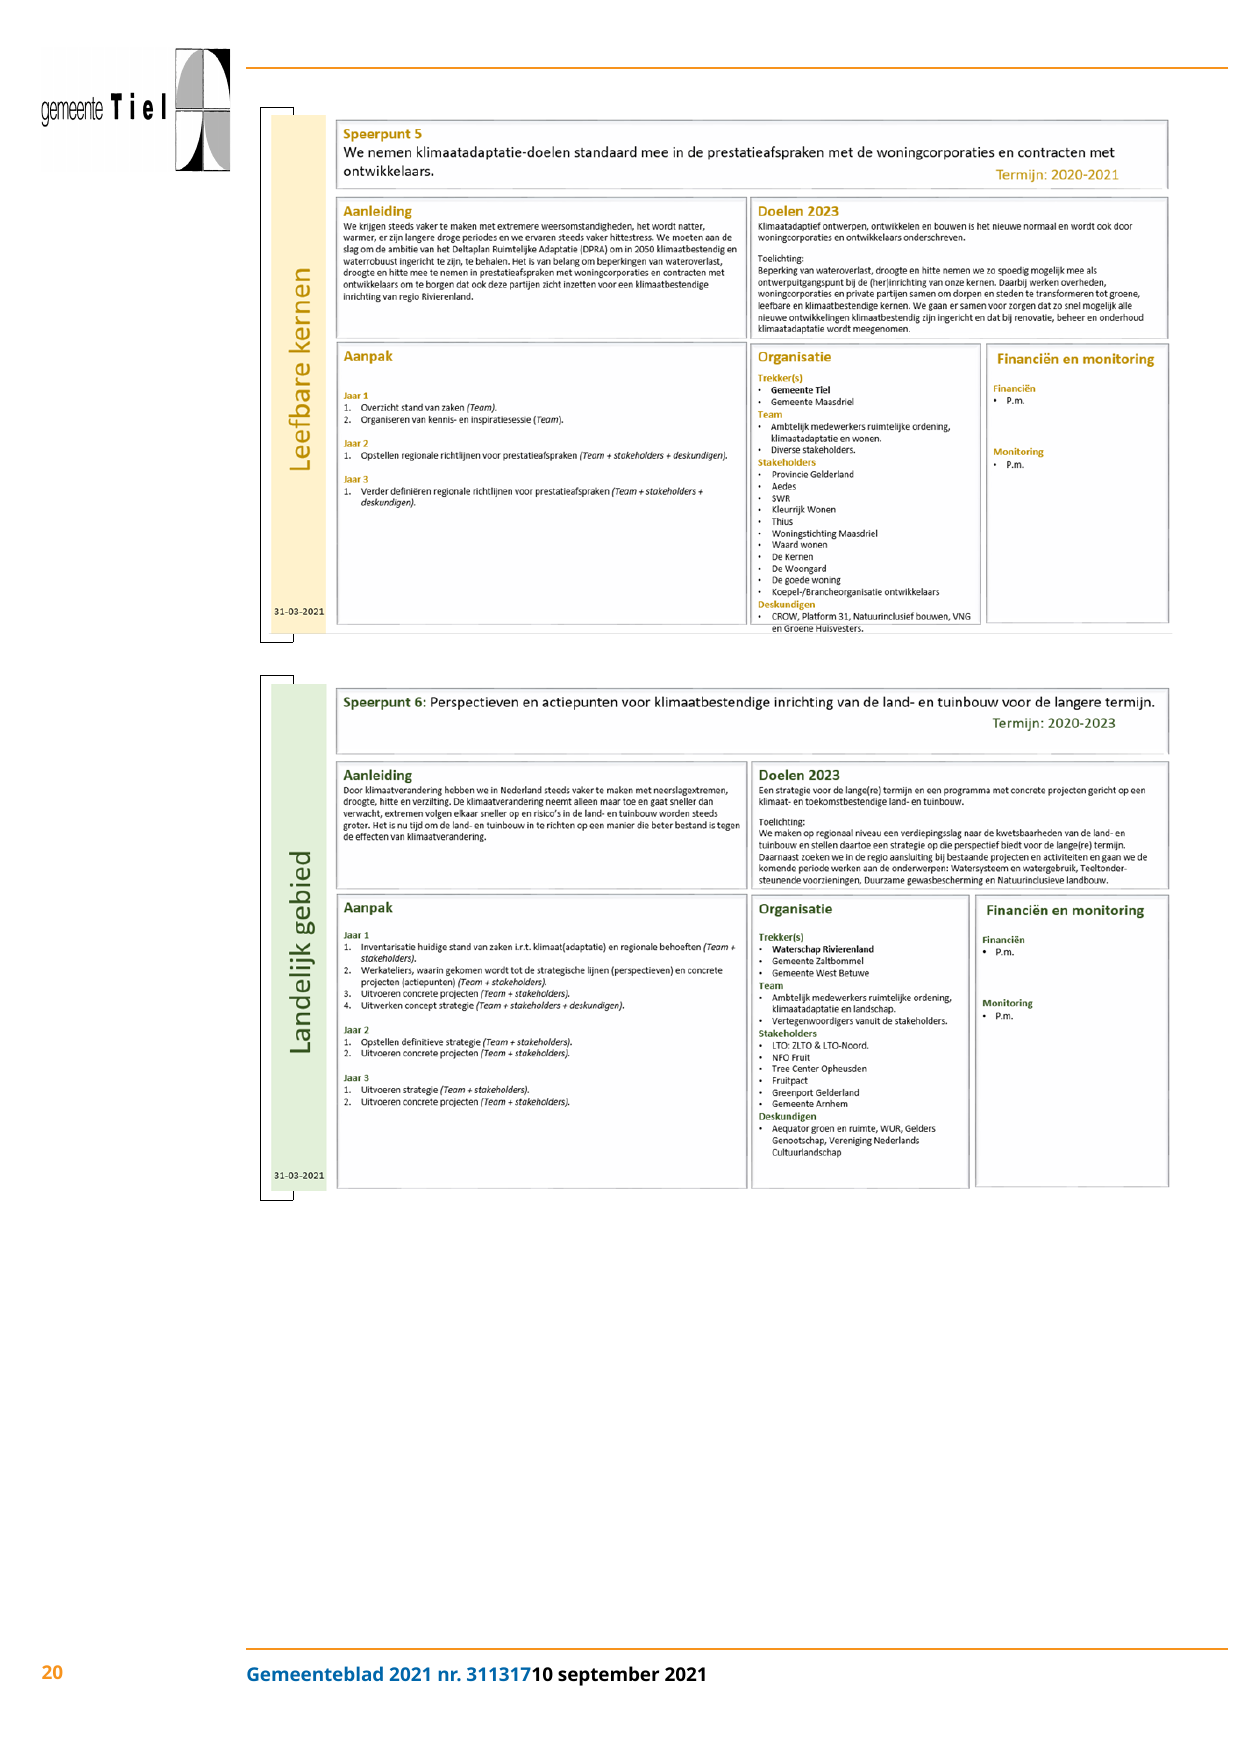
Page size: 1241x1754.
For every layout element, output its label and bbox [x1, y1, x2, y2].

picture [268, 115, 1173, 634]
picture [268, 684, 1173, 1191]
picture [41, 47, 231, 172]
